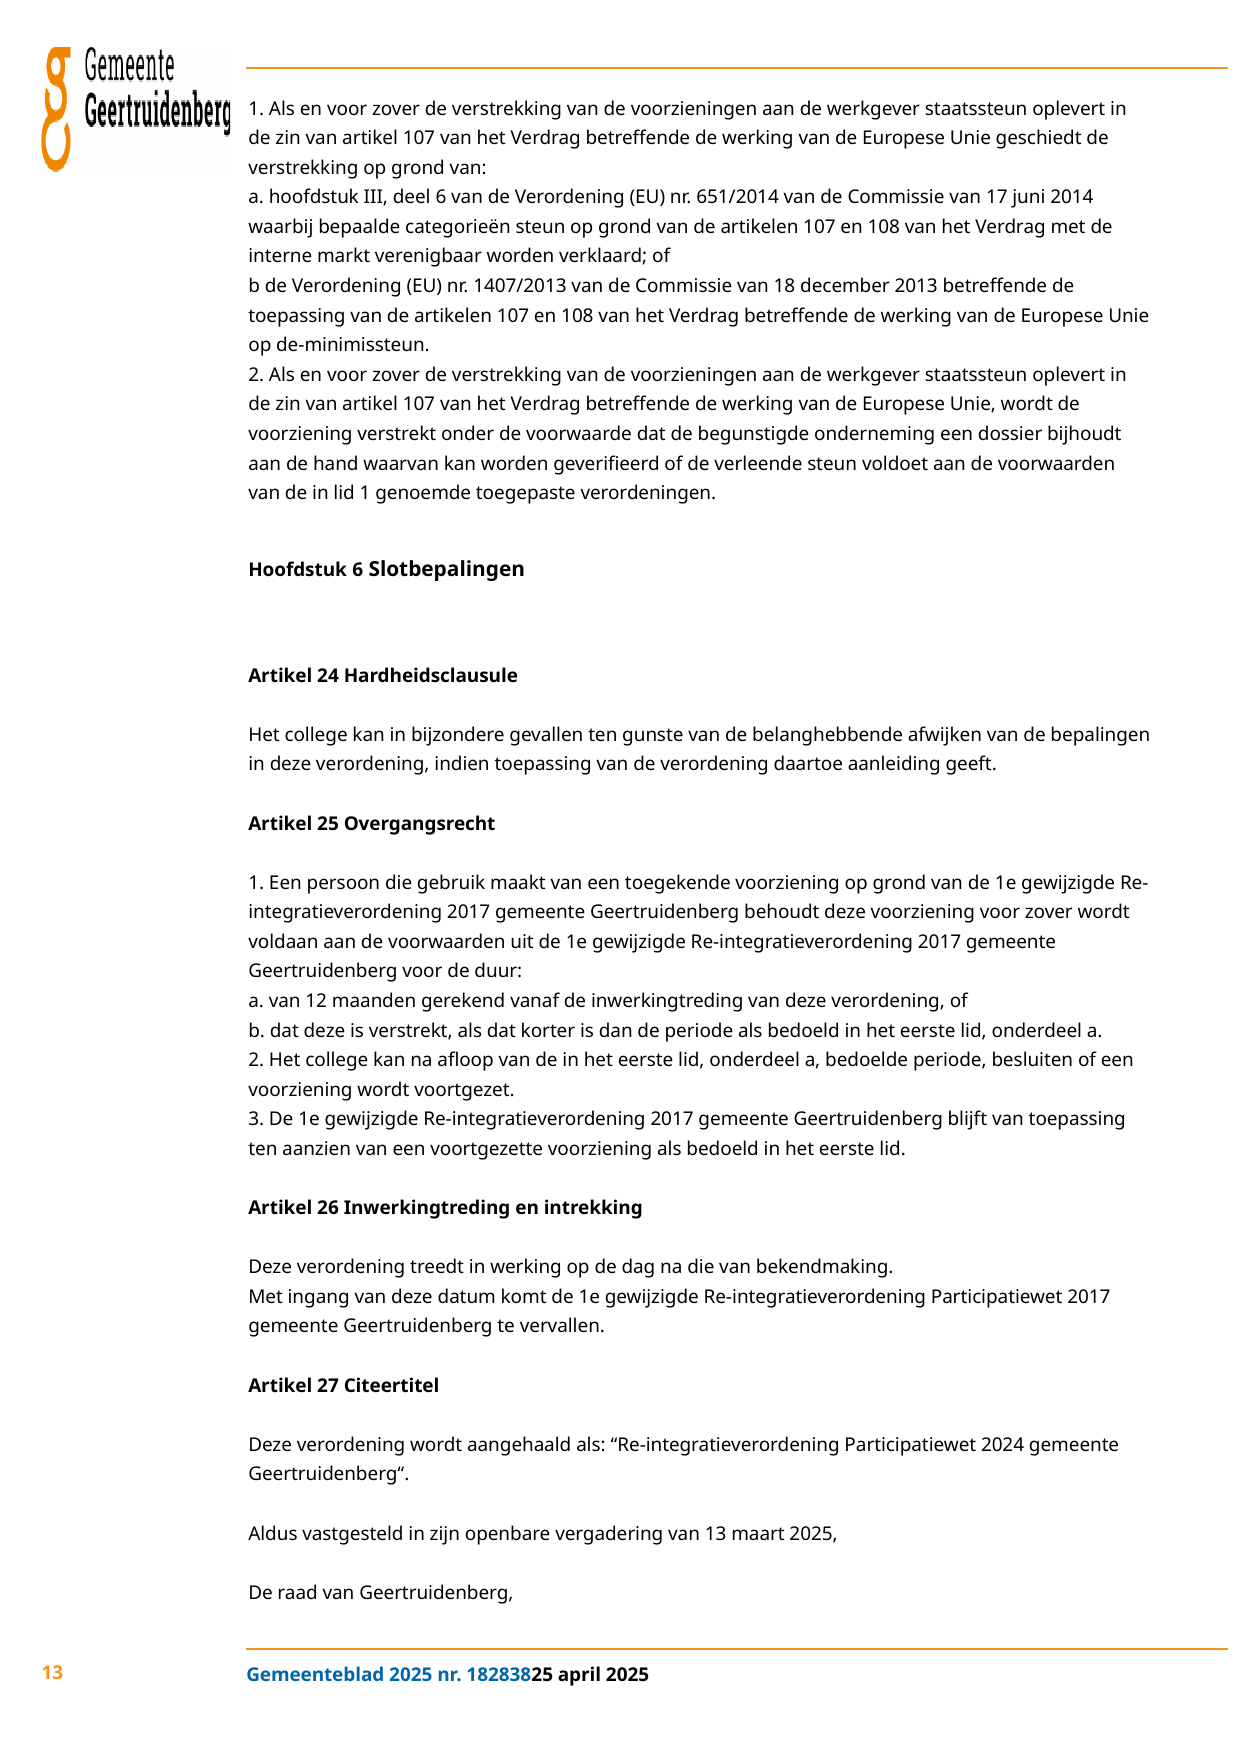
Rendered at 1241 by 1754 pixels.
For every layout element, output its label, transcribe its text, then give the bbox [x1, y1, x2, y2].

text De raad van Geertruidenberg, [248, 1579, 1152, 1605]
picture [41, 47, 231, 172]
text Hoofdstuk 6 Slotbepalingen [248, 554, 1152, 583]
text Artikel 27 Citeertitel [248, 1372, 1152, 1398]
text b de Verordening (EU) nr. 1407/2013 van de Commissie van 18 december 2013 betreffende de toepassing van de artikelen 107 en 108 van het Verdrag betreffende de werking van de Europese Unie op de-minimissteun. [248, 272, 1152, 357]
text Artikel 24 Hardheidsclausule [248, 662, 1152, 688]
text a. van 12 maanden gerekend vanaf de inwerkingtreding van deze verordening, of [248, 987, 1152, 1013]
text 2. Als en voor zover de verstrekking van de voorzieningen aan de werkgever staatssteun oplevert in de zin van artikel 107 van het Verdrag betreffende de werking van de Europese Unie, wordt de voorziening verstrekt onder de voorwaarde dat de begunstigde onderneming een dossier bijhoudt aan de hand waarvan kan worden geverifieerd of de verleende steun voldoet aan de voorwaarden van de in lid 1 genoemde toegepaste verordeningen. [248, 361, 1152, 505]
text 3. De 1e gewijzigde Re-integratieverordening 2017 gemeente Geertruidenberg blijft van toepassing ten aanzien van een voortgezette voorziening als bedoeld in het eerste lid. [248, 1106, 1152, 1161]
text a. hoofdstuk III, deel 6 van de Verordening (EU) nr. 651/2014 van de Commissie van 17 juni 2014 waarbij bepaalde categorieën steun op grond van de artikelen 107 en 108 van het Verdrag met de interne markt verenigbaar worden verklaard; of [248, 183, 1152, 268]
text b. dat deze is verstrekt, als dat korter is dan de periode als bedoeld in het eerste lid, onderdeel a. [248, 1017, 1152, 1043]
text Artikel 25 Overgangsrecht [248, 810, 1152, 836]
text 2. Het college kan na afloop van de in het eerste lid, onderdeel a, bedoelde periode, besluiten of een voorziening wordt voortgezet. [248, 1046, 1152, 1102]
text Het college kan in bijzondere gevallen ten gunste van de belanghebbende afwijken van de bepalingen in deze verordening, indien toepassing van de verordening daartoe aanleiding geeft. [248, 721, 1152, 776]
text Deze verordening wordt aangehaald als: “Re-integratieverordening Participatiewet 2024 gemeente Geertruidenberg“. [248, 1431, 1152, 1486]
text 1. Als en voor zover de verstrekking van de voorzieningen aan de werkgever staatssteun oplevert in de zin van artikel 107 van het Verdrag betreffende de werking van de Europese Unie geschiedt de verstrekking op grond van: [248, 95, 1152, 180]
text Met ingang van deze datum komt de 1e gewijzigde Re-integratieverordening Participatiewet 2017 gemeente Geertruidenberg te vervallen. [248, 1283, 1152, 1338]
text Aldus vastgesteld in zijn openbare vergadering van 13 maart 2025, [248, 1520, 1152, 1546]
text 1. Een persoon die gebruik maakt van een toegekende voorziening op grond van de 1e gewijzigde Re-integratieverordening 2017 gemeente Geertruidenberg behoudt deze voorziening voor zover wordt voldaan aan de voorwaarden uit de 1e gewijzigde Re-integratieverordening 2017 gemeente Geertruidenberg voor de duur: [248, 869, 1152, 983]
text Deze verordening treedt in werking op de dag na die van bekendmaking. [248, 1253, 1152, 1279]
text Artikel 26 Inwerkingtreding en intrekking [248, 1194, 1152, 1220]
